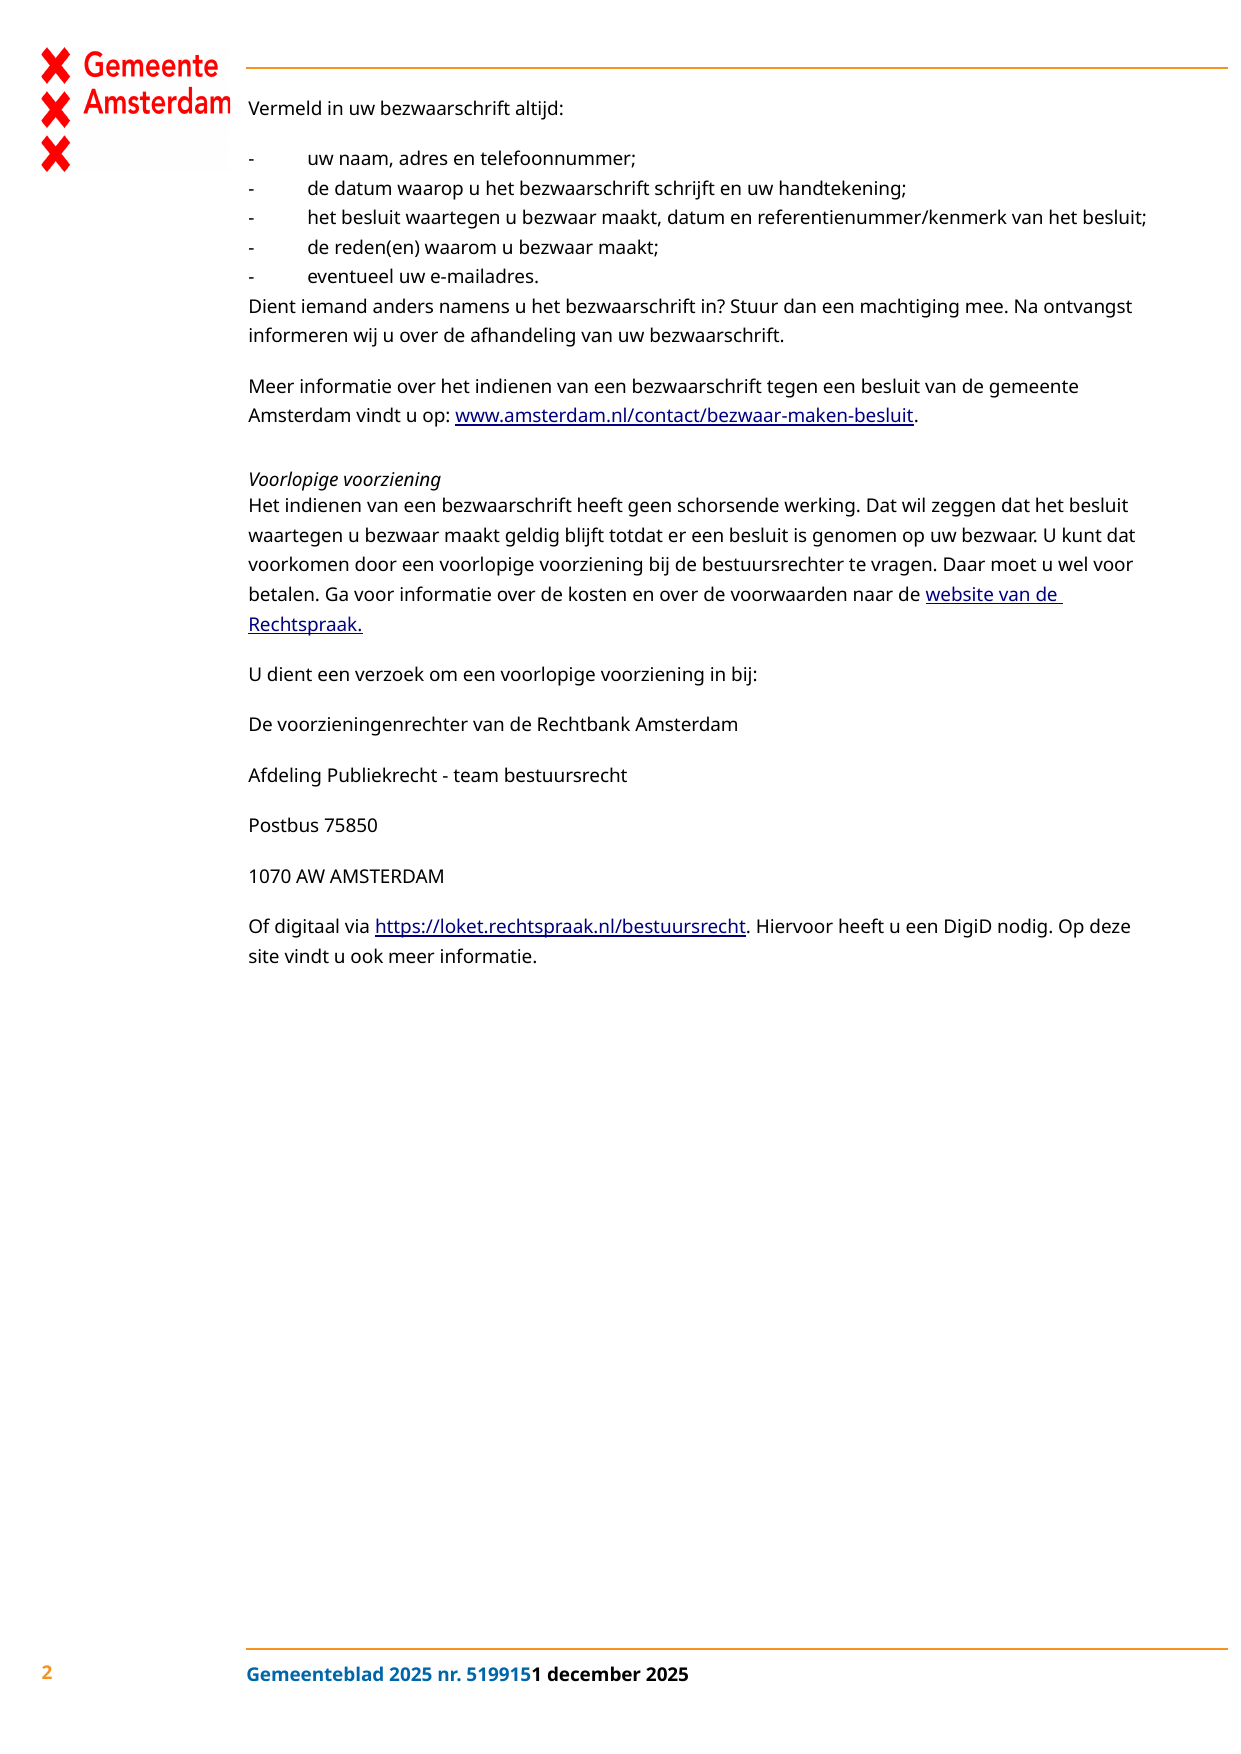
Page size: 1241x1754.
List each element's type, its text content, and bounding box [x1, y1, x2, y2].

text Het indienen van een bezwaarschrift heeft geen schorsende werking. Dat wil zeggen dat het besluit waartegen u bezwaar maakt geldig blijft totdat er een besluit is genomen op uw bezwaar. U kunt dat voorkomen door een voorlopige voorziening bij de bestuursrechter te vragen. Daar moet u wel voor betalen. Ga voor informatie over de kosten en over de voorwaarden naar de website van de Rechtspraak. [248, 492, 1152, 636]
picture [41, 47, 231, 172]
text Dient iemand anders namens u het bezwaarschrift in? Stuur dan een machtiging mee. Na ontvangst informeren wij u over de afhandeling van uw bezwaarschrift. [248, 293, 1152, 348]
text Of digitaal via https://loket.rechtspraak.nl/bestuursrecht. Hiervoor heeft u een DigiD nodig. Op deze site vindt u ook meer informatie. [248, 913, 1152, 968]
text De voorzieningenrechter van de Rechtbank Amsterdam [248, 712, 1152, 737]
list het besluit waartegen u bezwaar maakt, datum en referentienummer/kenmerk van het besluit; [248, 204, 1152, 230]
text Postbus 75850 [248, 812, 1152, 838]
text 1070 AW AMSTERDAM [248, 863, 1152, 888]
text Meer informatie over het indienen van een bezwaarschrift tegen een besluit van de gemeente Amsterdam vindt u op: www.amsterdam.nl/contact/bezwaar-maken-besluit. [248, 373, 1152, 428]
text U dient een verzoek om een voorlopige voorziening in bij: [248, 661, 1152, 687]
list de reden(en) waarom u bezwaar maakt; [248, 234, 1152, 260]
list uw naam, adres en telefoonnummer; [248, 145, 1152, 171]
text Voorlopige voorziening [248, 467, 1152, 492]
text Vermeld in uw bezwaarschrift altijd: [248, 95, 1152, 121]
list eventueel uw e-mailadres. [248, 263, 1152, 289]
text Afdeling Publiekrecht - team bestuursrecht [248, 762, 1152, 788]
list de datum waarop u het bezwaarschrift schrijft en uw handtekening; [248, 175, 1152, 201]
